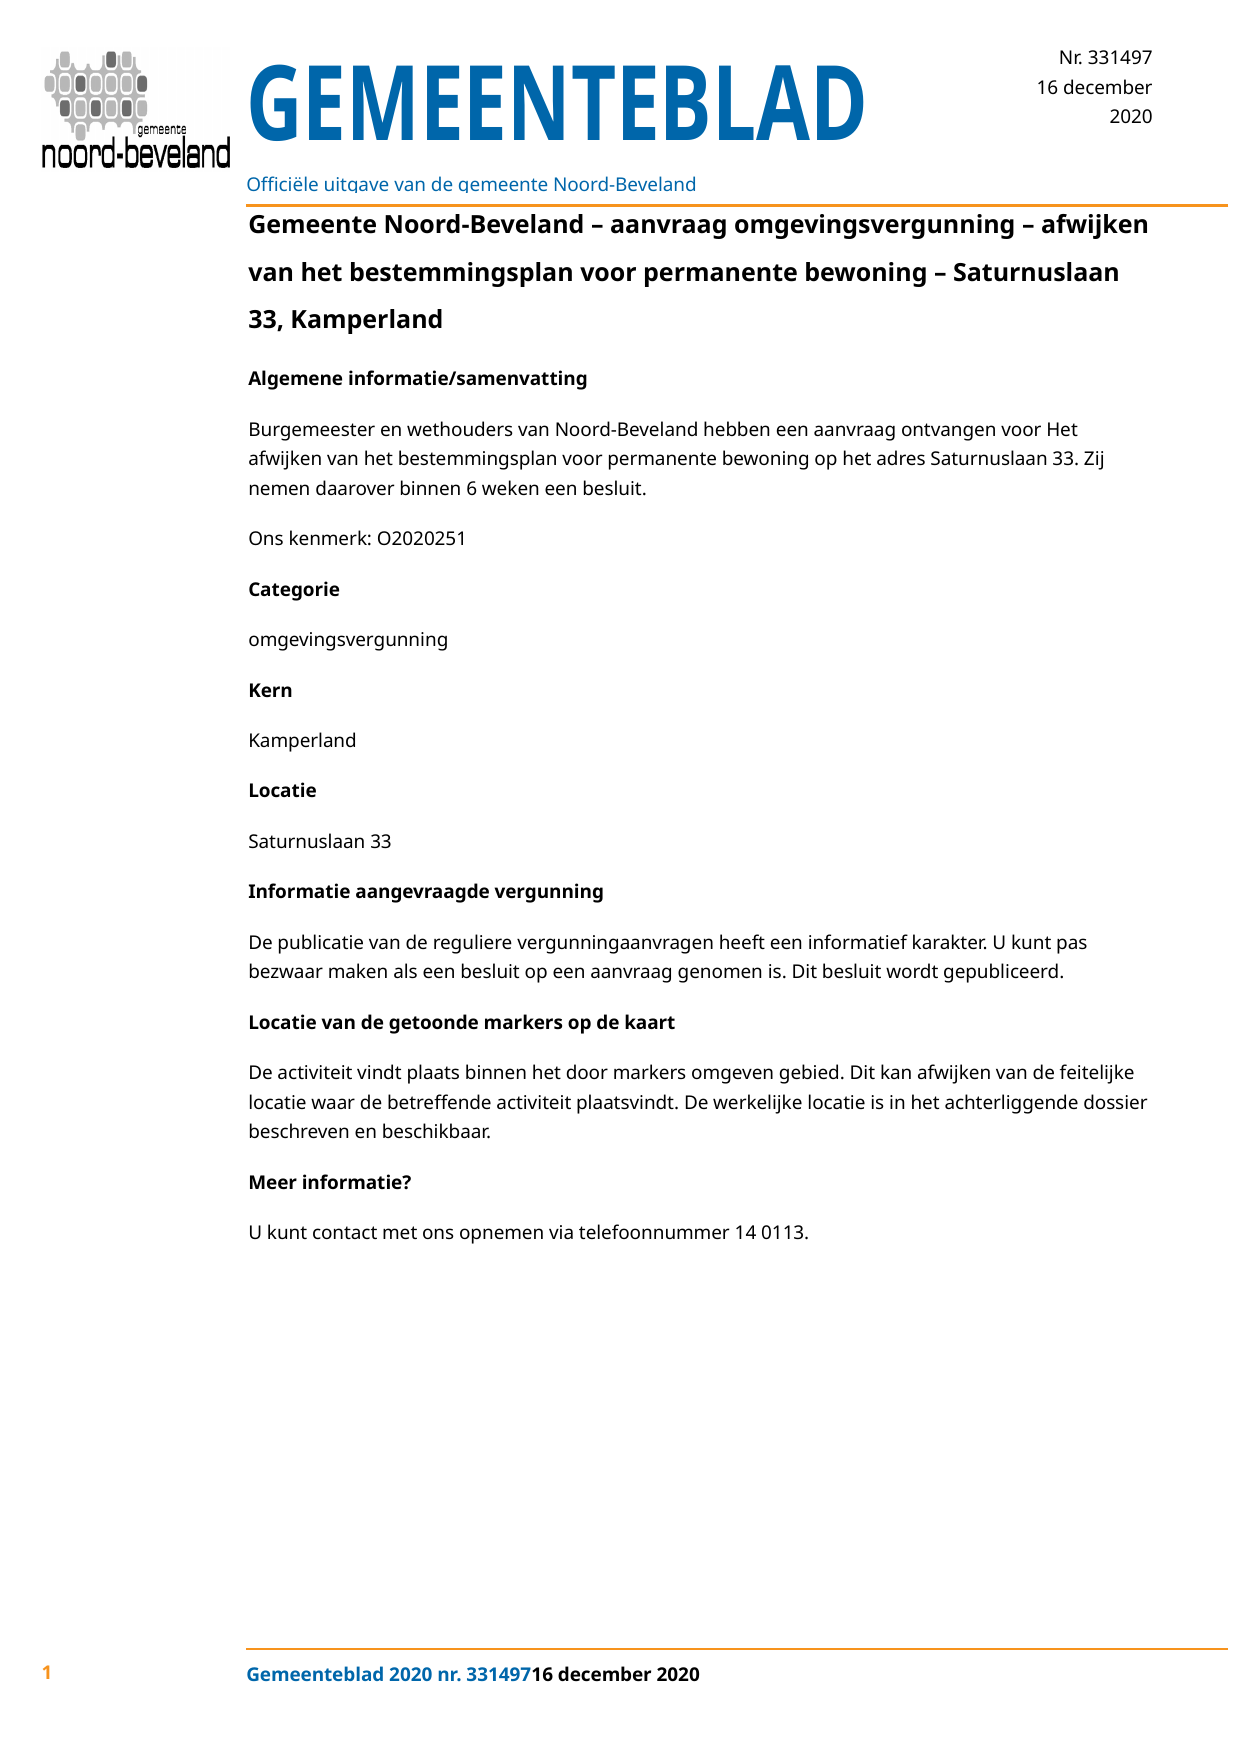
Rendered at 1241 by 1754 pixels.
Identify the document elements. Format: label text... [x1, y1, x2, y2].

text Locatie van de getoonde markers op de kaart [248, 1009, 1152, 1034]
text Informatie aangevraagde vergunning [248, 878, 1152, 904]
text U kunt contact met ons opnemen via telefoonnummer 14 0113. [248, 1219, 1152, 1245]
text Kern [248, 677, 1152, 702]
text De activiteit vindt plaats binnen het door markers omgeven gebied. Dit kan afwijken van de feitelijke locatie waar de betreffende activiteit plaatsvindt. De werkelijke locatie is in het achterliggende dossier beschreven en beschikbaar. [248, 1059, 1152, 1144]
text Meer informatie? [248, 1169, 1152, 1194]
picture [41, 47, 231, 172]
text De publicatie van de reguliere vergunningaanvragen heeft een informatief karakter. U kunt pas bezwaar maken als een besluit op een aanvraag genomen is. Dit besluit wordt gepubliceerd. [248, 929, 1152, 984]
text Gemeente Noord-Beveland – aanvraag omgevingsvergunning – afwijken van het bestemmingsplan voor permanente bewoning – Saturnuslaan 33, Kamperland [248, 207, 1152, 336]
text Burgemeester en wethouders van Noord-Beveland hebben een aanvraag ontvangen voor Het afwijken van het bestemmingsplan voor permanente bewoning op het adres Saturnuslaan 33. Zij nemen daarover binnen 6 weken een besluit. [248, 416, 1152, 501]
text Locatie [248, 778, 1152, 803]
text Algemene informatie/samenvatting [248, 366, 1152, 391]
text Ons kenmerk: O2020251 [248, 526, 1152, 551]
text omgevingsvergunning [248, 626, 1152, 652]
text Kamperland [248, 727, 1152, 753]
text Saturnuslaan 33 [248, 828, 1152, 854]
text Categorie [248, 576, 1152, 602]
